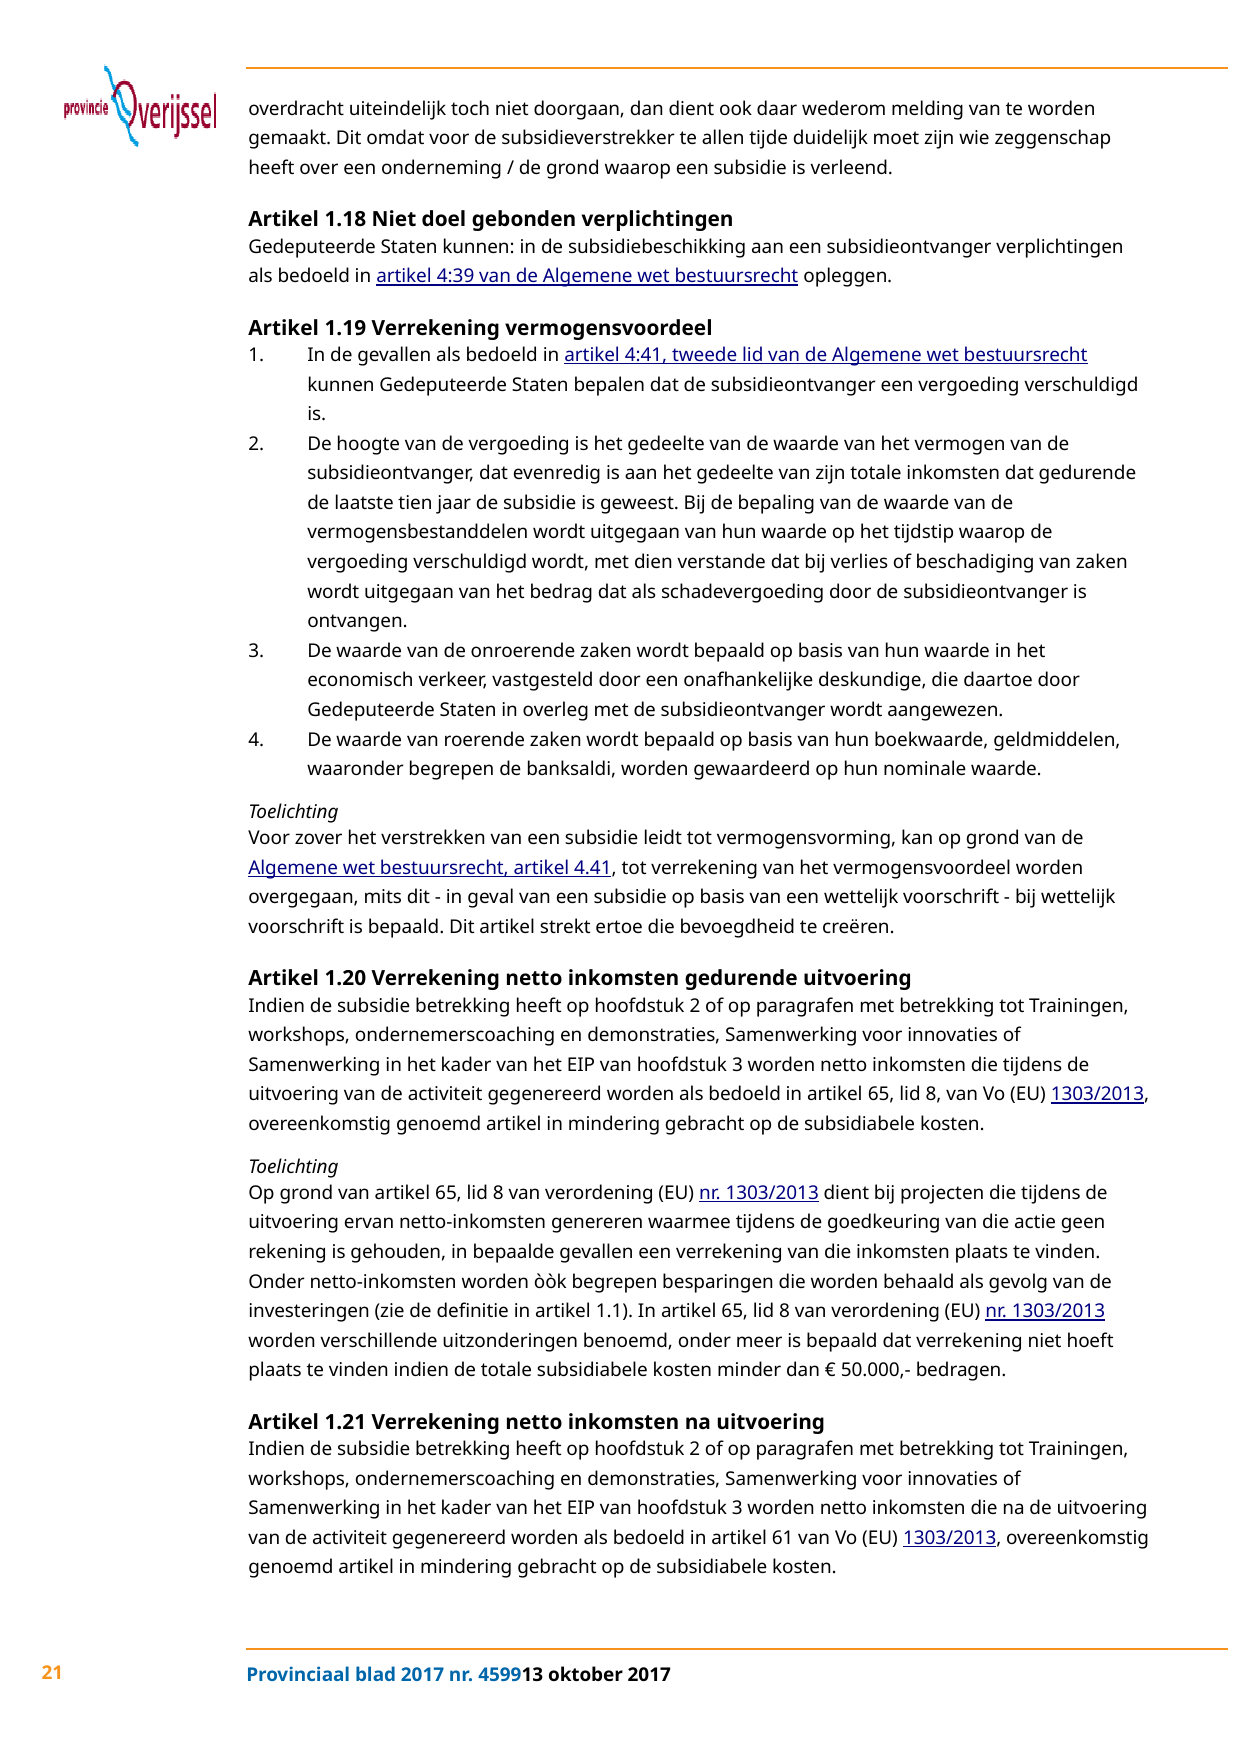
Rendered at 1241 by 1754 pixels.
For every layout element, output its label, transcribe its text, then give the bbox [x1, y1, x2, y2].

text overdracht uiteindelijk toch niet doorgaan, dan dient ook daar wederom melding van te worden gemaakt. Dit omdat voor de subsidieverstrekker te allen tijde duidelijk moet zijn wie zeggenschap heeft over een onderneming / de grond waarop een subsidie is verleend. [248, 95, 1152, 180]
text Artikel 1.19 Verrekening vermogensvoordeel [248, 313, 1152, 341]
list De waarde van de onroerende zaken wordt bepaald op basis van hun waarde in het economisch verkeer, vastgesteld door een onafhankelijke deskundige, die daartoe door Gedeputeerde Staten in overleg met de subsidieontvanger wordt aangewezen. [248, 637, 1152, 722]
text Indien de subsidie betrekking heeft op hoofdstuk 2 of op paragrafen met betrekking tot Trainingen, workshops, ondernemerscoaching en demonstraties, Samenwerking voor innovaties of Samenwerking in het kader van het EIP van hoofdstuk 3 worden netto inkomsten die tijdens de uitvoering van de activiteit gegenereerd worden als bedoeld in artikel 65, lid 8, van Vo (EU) 1303/2013, overeenkomstig genoemd artikel in mindering gebracht op de subsidiabele kosten. [248, 992, 1152, 1136]
list De waarde van roerende zaken wordt bepaald op basis van hun boekwaarde, geldmiddelen, waaronder begrepen de banksaldi, worden gewaardeerd op hun nominale waarde. [248, 726, 1152, 781]
text Gedeputeerde Staten kunnen: in de subsidiebeschikking aan een subsidieontvanger verplichtingen als bedoeld in artikel 4:39 van de Algemene wet bestuursrecht opleggen. [248, 233, 1152, 288]
text Toelichting [248, 1153, 1152, 1179]
picture [41, 47, 231, 172]
list In de gevallen als bedoeld in artikel 4:41, tweede lid van de Algemene wet bestuursrecht kunnen Gedeputeerde Staten bepalen dat de subsidieontvanger een vergoeding verschuldigd is. [248, 341, 1152, 426]
text Artikel 1.20 Verrekening netto inkomsten gedurende uitvoering [248, 963, 1152, 992]
list De hoogte van de vergoeding is het gedeelte van de waarde van het vermogen van de subsidieontvanger, dat evenredig is aan het gedeelte van zijn totale inkomsten dat gedurende de laatste tien jaar de subsidie is geweest. Bij de bepaling van de waarde van de vermogensbestanddelen wordt uitgegaan van hun waarde op het tijdstip waarop de vergoeding verschuldigd wordt, met dien verstande dat bij verlies of beschadiging van zaken wordt uitgegaan van het bedrag dat als schadevergoeding door de subsidieontvanger is ontvangen. [248, 430, 1152, 633]
text Artikel 1.18 Niet doel gebonden verplichtingen [248, 204, 1152, 233]
text Voor zover het verstrekken van een subsidie leidt tot vermogensvorming, kan op grond van de Algemene wet bestuursrecht, artikel 4.41, tot verrekening van het vermogensvoordeel worden overgegaan, mits dit - in geval van een subsidie op basis van een wettelijk voorschrift - bij wettelijk voorschrift is bepaald. Dit artikel strekt ertoe die bevoegdheid te creëren. [248, 824, 1152, 939]
text Toelichting [248, 798, 1152, 824]
text Indien de subsidie betrekking heeft op hoofdstuk 2 of op paragrafen met betrekking tot Trainingen, workshops, ondernemerscoaching en demonstraties, Samenwerking voor innovaties of Samenwerking in het kader van het EIP van hoofdstuk 3 worden netto inkomsten die na de uitvoering van de activiteit gegenereerd worden als bedoeld in artikel 61 van Vo (EU) 1303/2013, overeenkomstig genoemd artikel in mindering gebracht op de subsidiabele kosten. [248, 1435, 1152, 1579]
text Op grond van artikel 65, lid 8 van verordening (EU) nr. 1303/2013 dient bij projecten die tijdens de uitvoering ervan netto-inkomsten genereren waarmee tijdens de goedkeuring van die actie geen rekening is gehouden, in bepaalde gevallen een verrekening van die inkomsten plaats te vinden. Onder netto-inkomsten worden òòk begrepen besparingen die worden behaald als gevolg van de investeringen (zie de definitie in artikel 1.1). In artikel 65, lid 8 van verordening (EU) nr. 1303/2013 worden verschillende uitzonderingen benoemd, onder meer is bepaald dat verrekening niet hoeft plaats te vinden indien de totale subsidiabele kosten minder dan € 50.000,- bedragen. [248, 1179, 1152, 1382]
text Artikel 1.21 Verrekening netto inkomsten na uitvoering [248, 1407, 1152, 1435]
